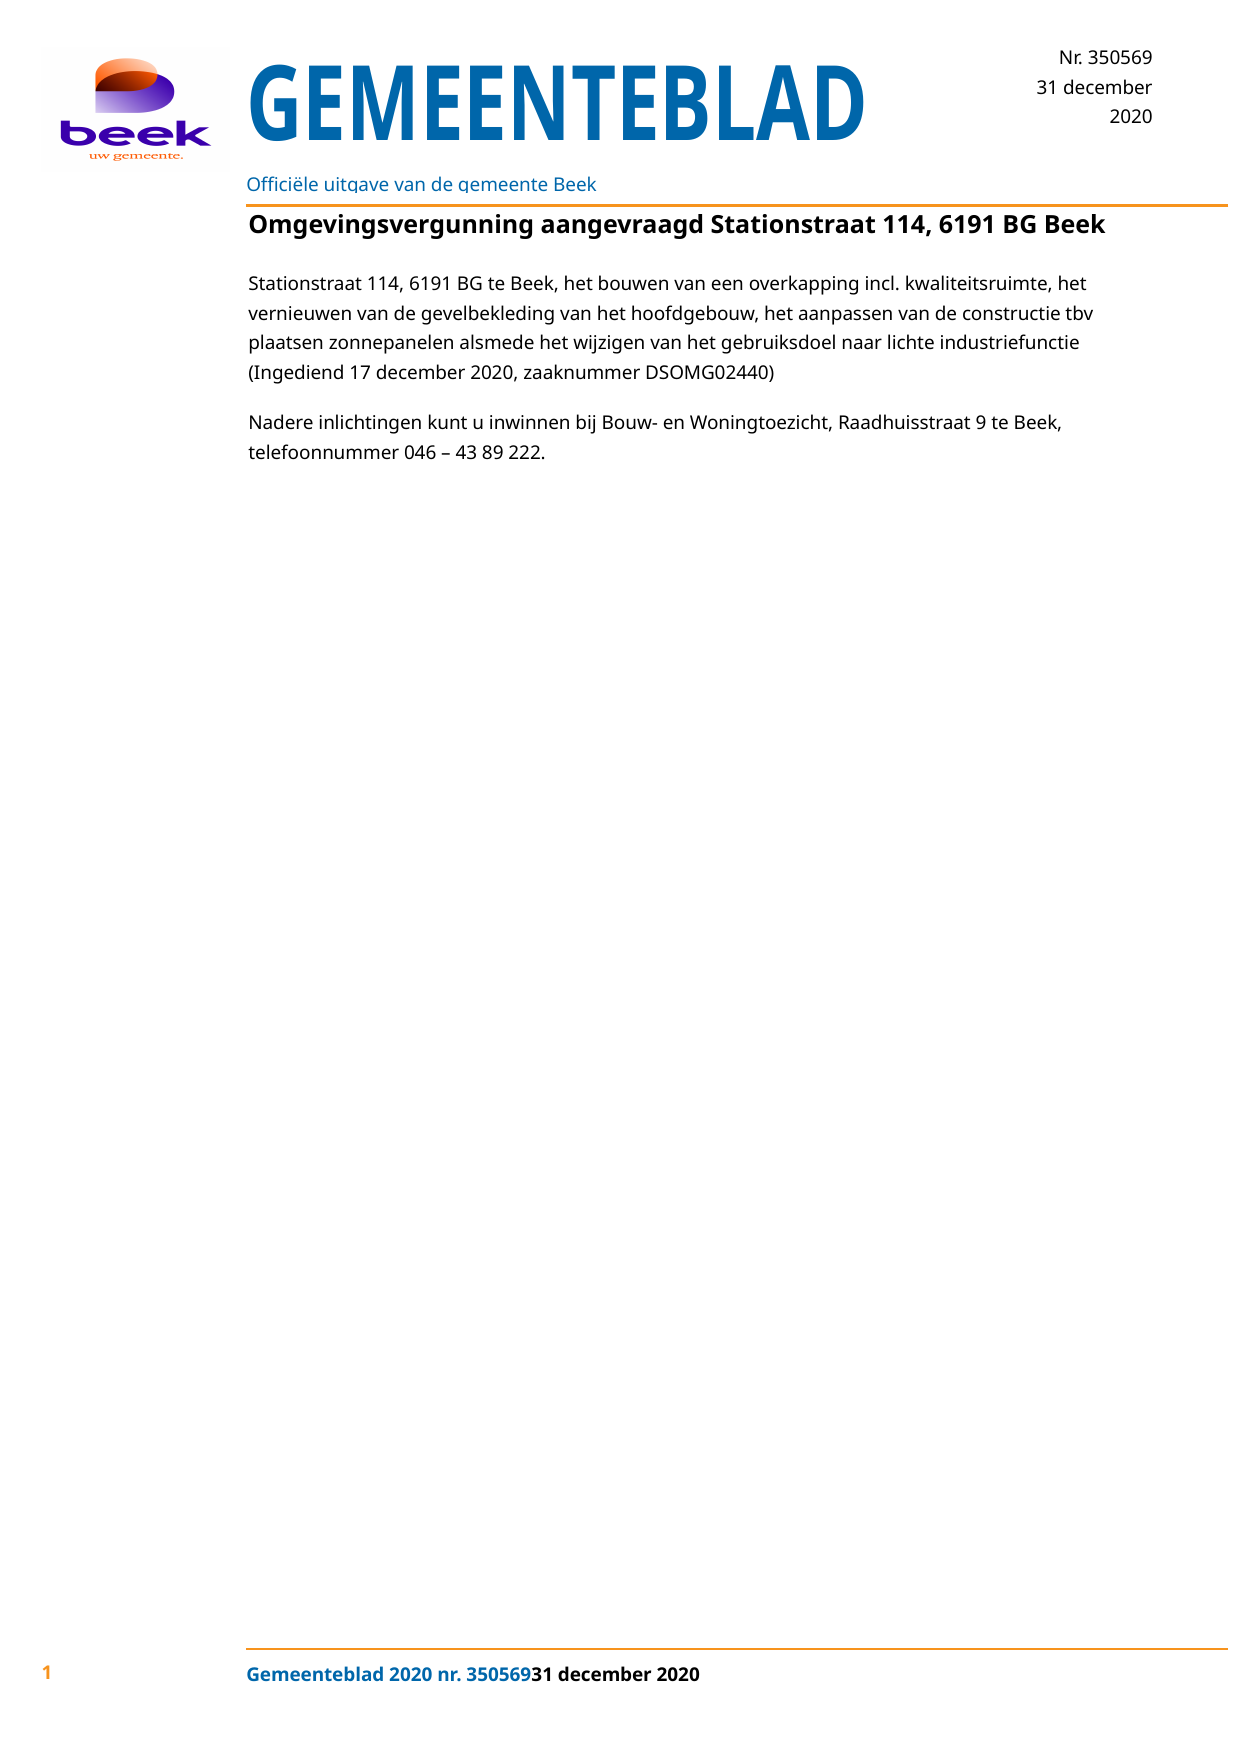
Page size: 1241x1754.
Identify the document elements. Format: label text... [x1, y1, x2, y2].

text Nadere inlichtingen kunt u inwinnen bij Bouw- en Woningtoezicht, Raadhuisstraat 9 te Beek, telefoonnummer 046 – 43 89 222. [248, 409, 1152, 465]
text Stationstraat 114, 6191 BG te Beek, het bouwen van een overkapping incl. kwaliteitsruimte, het vernieuwen van de gevelbekleding van het hoofdgebouw, het aanpassen van de constructie tbv plaatsen zonnepanelen alsmede het wijzigen van het gebruiksdoel naar lichte industriefunctie (Ingediend 17 december 2020, zaaknummer DSOMG02440) [248, 270, 1152, 385]
picture [41, 47, 231, 172]
text Omgevingsvergunning aangevraagd Stationstraat 114, 6191 BG Beek [248, 207, 1152, 241]
